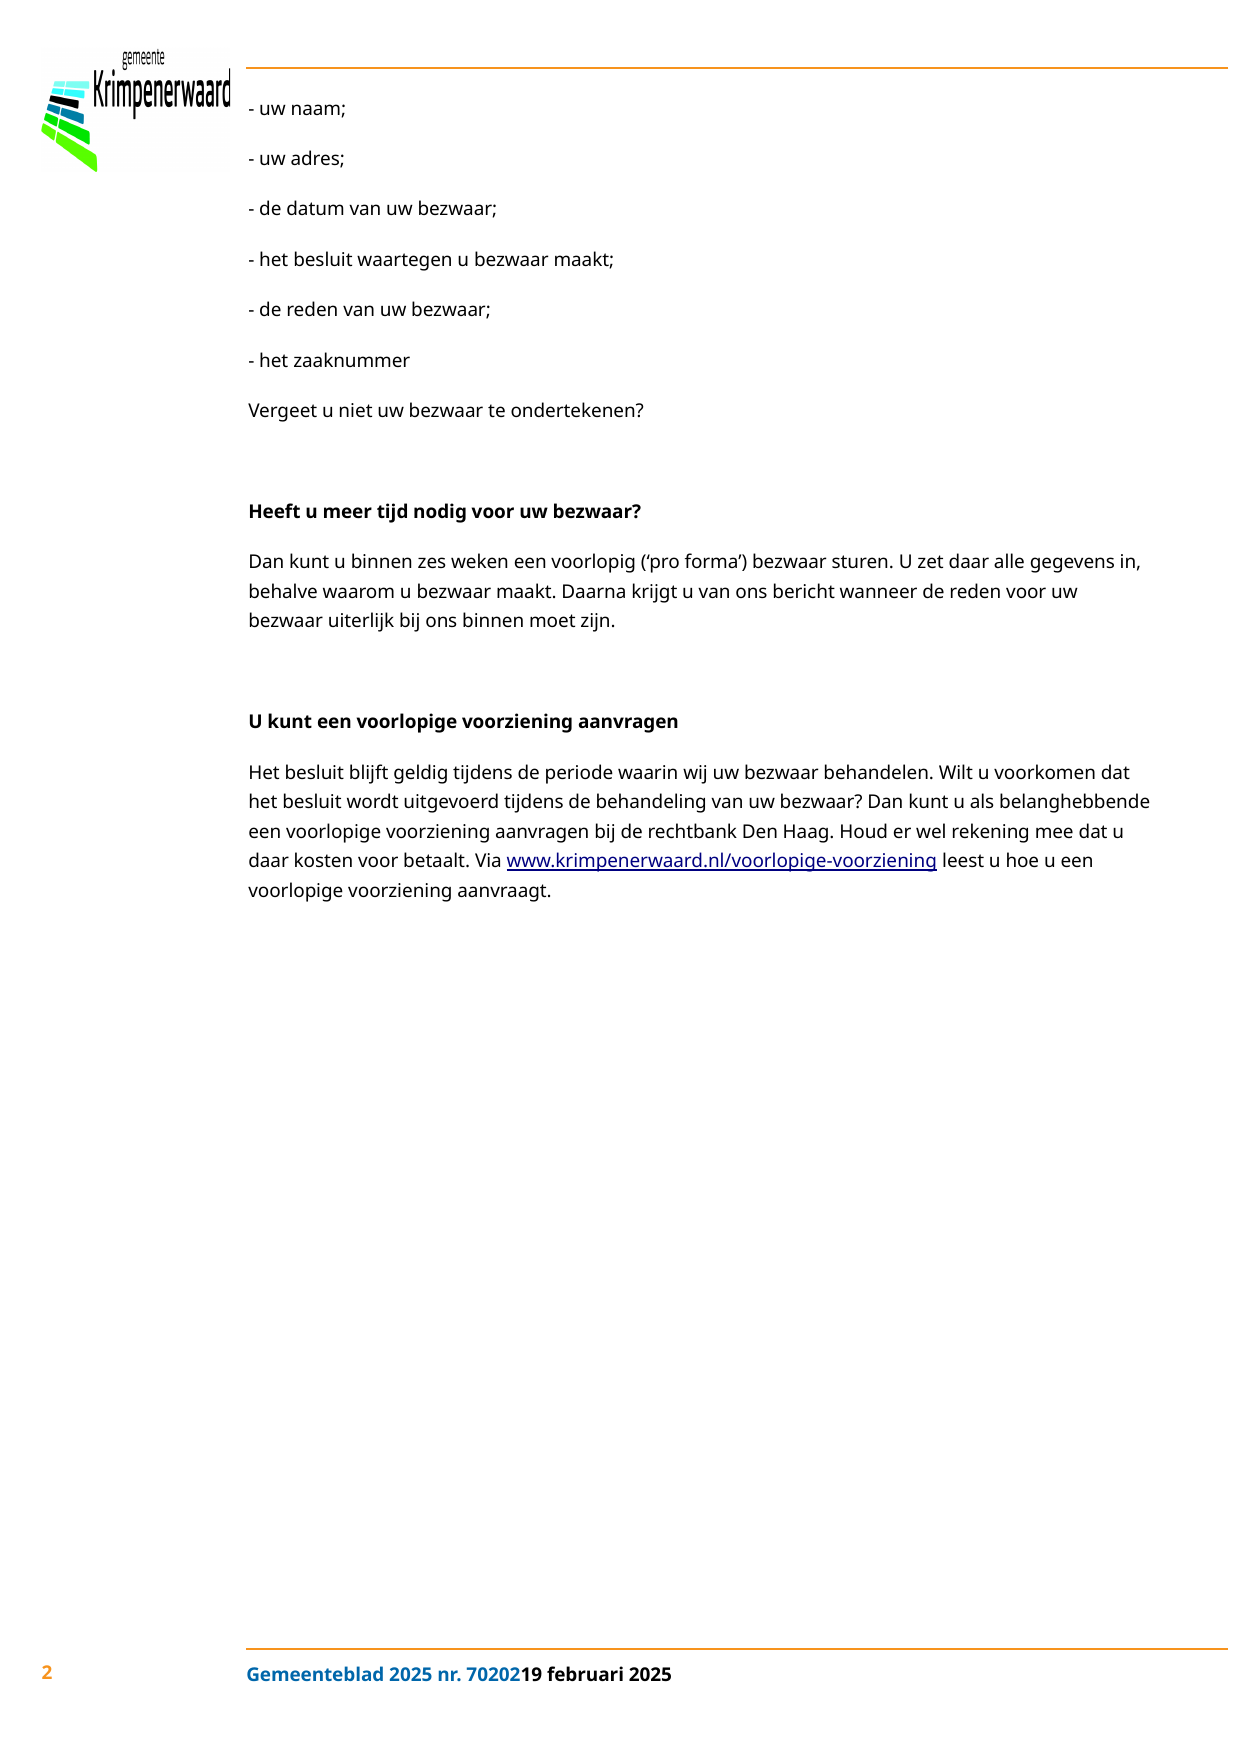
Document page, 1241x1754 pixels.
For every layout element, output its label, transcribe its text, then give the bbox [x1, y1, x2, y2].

text Het besluit blijft geldig tijdens de periode waarin wij uw bezwaar behandelen. Wilt u voorkomen dat het besluit wordt uitgevoerd tijdens de behandeling van uw bezwaar? Dan kunt u als belanghebbende een voorlopige voorziening aanvragen bij de rechtbank Den Haag. Houd er wel rekening mee dat u daar kosten voor betaalt. Via www.krimpenerwaard.nl/voorlopige-voorziening leest u hoe u een voorlopige voorziening aanvraagt. [248, 759, 1152, 903]
text - uw naam; [248, 95, 1152, 121]
text Dan kunt u binnen zes weken een voorlopig (‘pro forma’) bezwaar sturen. U zet daar alle gegevens in, behalve waarom u bezwaar maakt. Daarna krijgt u van ons bericht wanneer de reden voor uw bezwaar uiterlijk bij ons binnen moet zijn. [248, 548, 1152, 633]
text - het besluit waartegen u bezwaar maakt; [248, 246, 1152, 272]
text Heeft u meer tijd nodig voor uw bezwaar? [248, 498, 1152, 524]
text - uw adres; [248, 145, 1152, 171]
text Vergeet u niet uw bezwaar te ondertekenen? [248, 397, 1152, 423]
text U kunt een voorlopige voorziening aanvragen [248, 708, 1152, 734]
text - de datum van uw bezwaar; [248, 196, 1152, 221]
picture [41, 47, 231, 172]
text - de reden van uw bezwaar; [248, 296, 1152, 322]
text - het zaaknummer [248, 347, 1152, 373]
